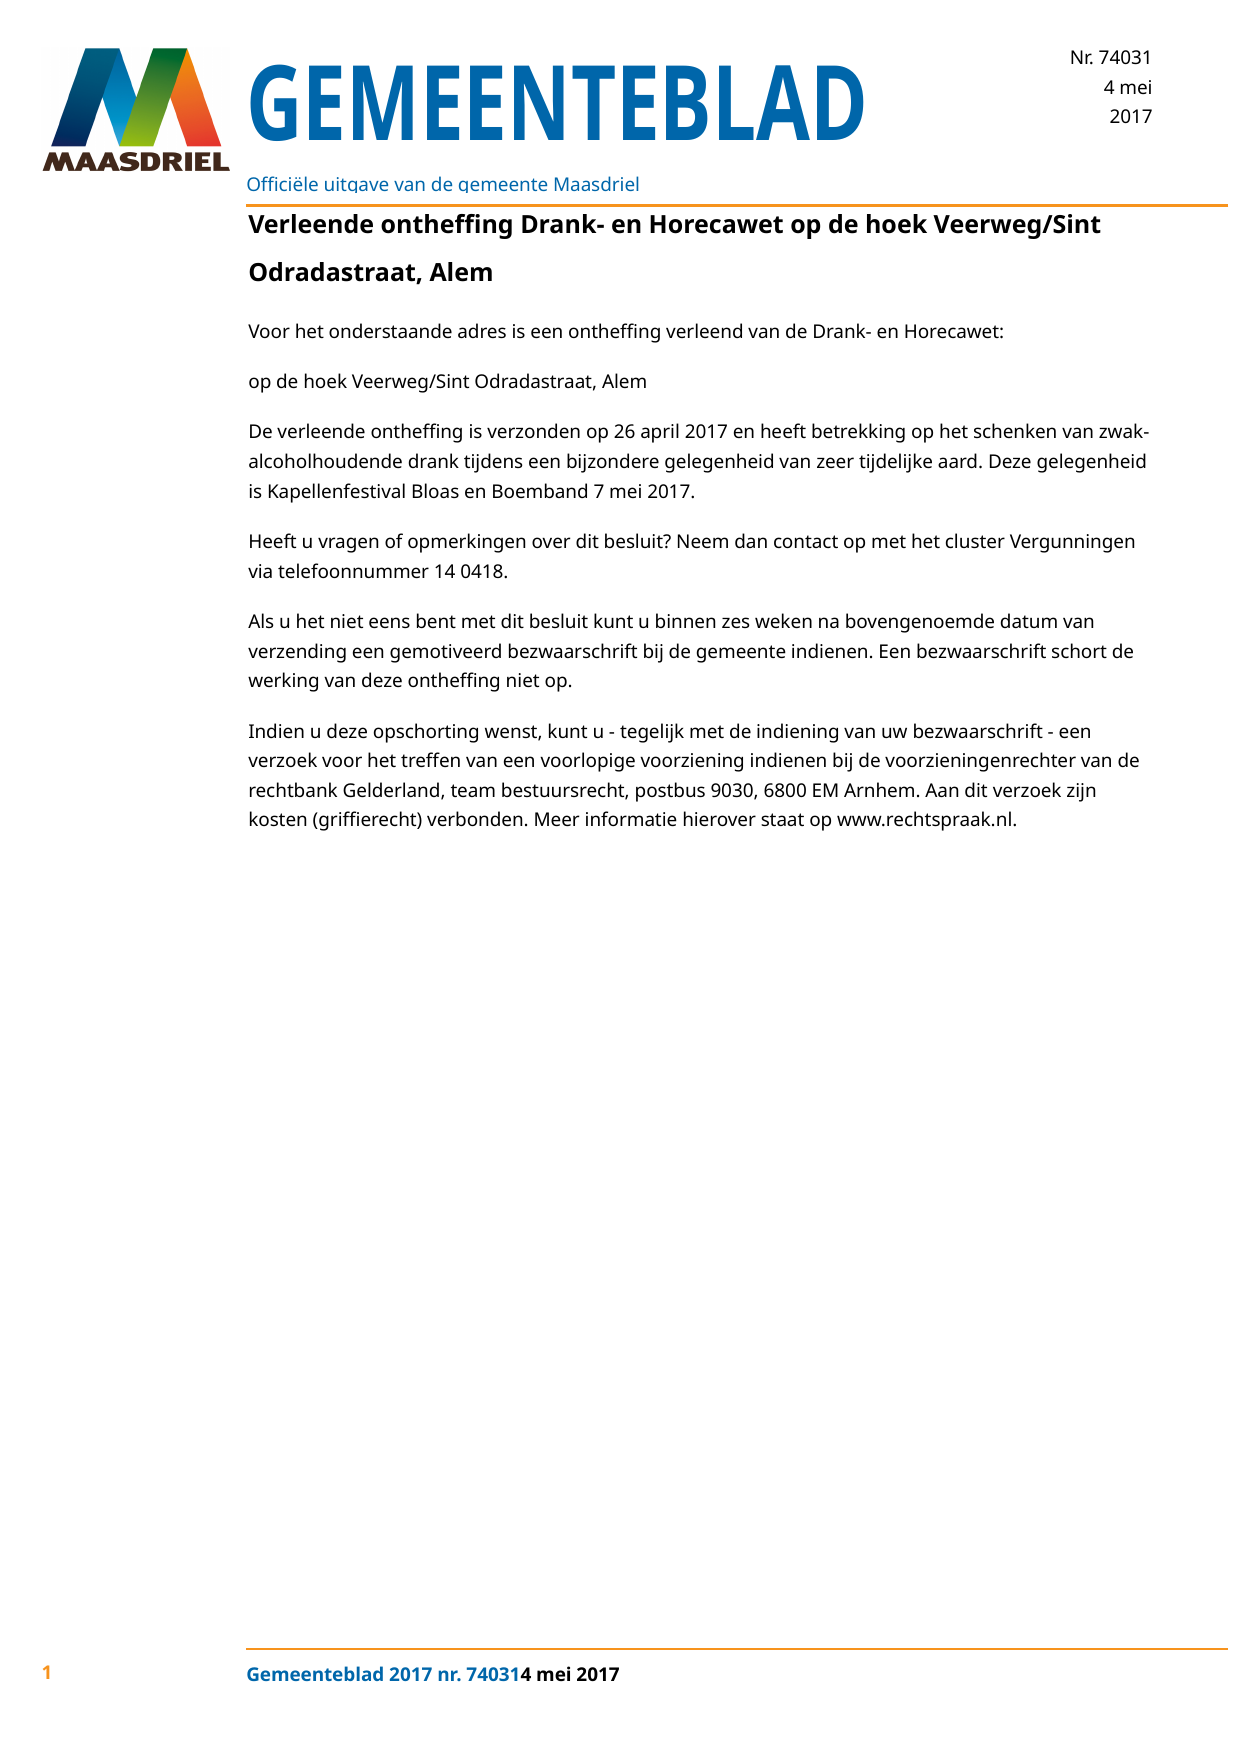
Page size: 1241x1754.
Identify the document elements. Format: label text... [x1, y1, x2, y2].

text Indien u deze opschorting wenst, kunt u - tegelijk met de indiening van uw bezwaarschrift - een verzoek voor het treffen van een voorlopige voorziening indienen bij de voorzieningenrechter van de rechtbank Gelderland, team bestuursrecht, postbus 9030, 6800 EM Arnhem. Aan dit verzoek zijn kosten (griffierecht) verbonden. Meer informatie hierover staat op www.rechtspraak.nl. [248, 718, 1152, 832]
picture [41, 47, 231, 172]
text De verleende ontheffing is verzonden op 26 april 2017 en heeft betrekking op het schenken van zwak-alcoholhoudende drank tijdens een bijzondere gelegenheid van zeer tijdelijke aard. Deze gelegenheid is Kapellenfestival Bloas en Boemband 7 mei 2017. [248, 419, 1152, 504]
text Verleende ontheffing Drank- en Horecawet op de hoek Veerweg/Sint Odradastraat, Alem [248, 207, 1152, 288]
text Voor het onderstaande adres is een ontheffing verleend van de Drank- en Horecawet: [248, 318, 1152, 344]
text Heeft u vragen of opmerkingen over dit besluit? Neem dan contact op met het cluster Vergunningen via telefoonnummer 14 0418. [248, 528, 1152, 584]
text op de hoek Veerweg/Sint Odradastraat, Alem [248, 368, 1152, 394]
text Als u het niet eens bent met dit besluit kunt u binnen zes weken na bovengenoemde datum van verzending een gemotiveerd bezwaarschrift bij de gemeente indienen. Een bezwaarschrift schort de werking van deze ontheffing niet op. [248, 608, 1152, 693]
